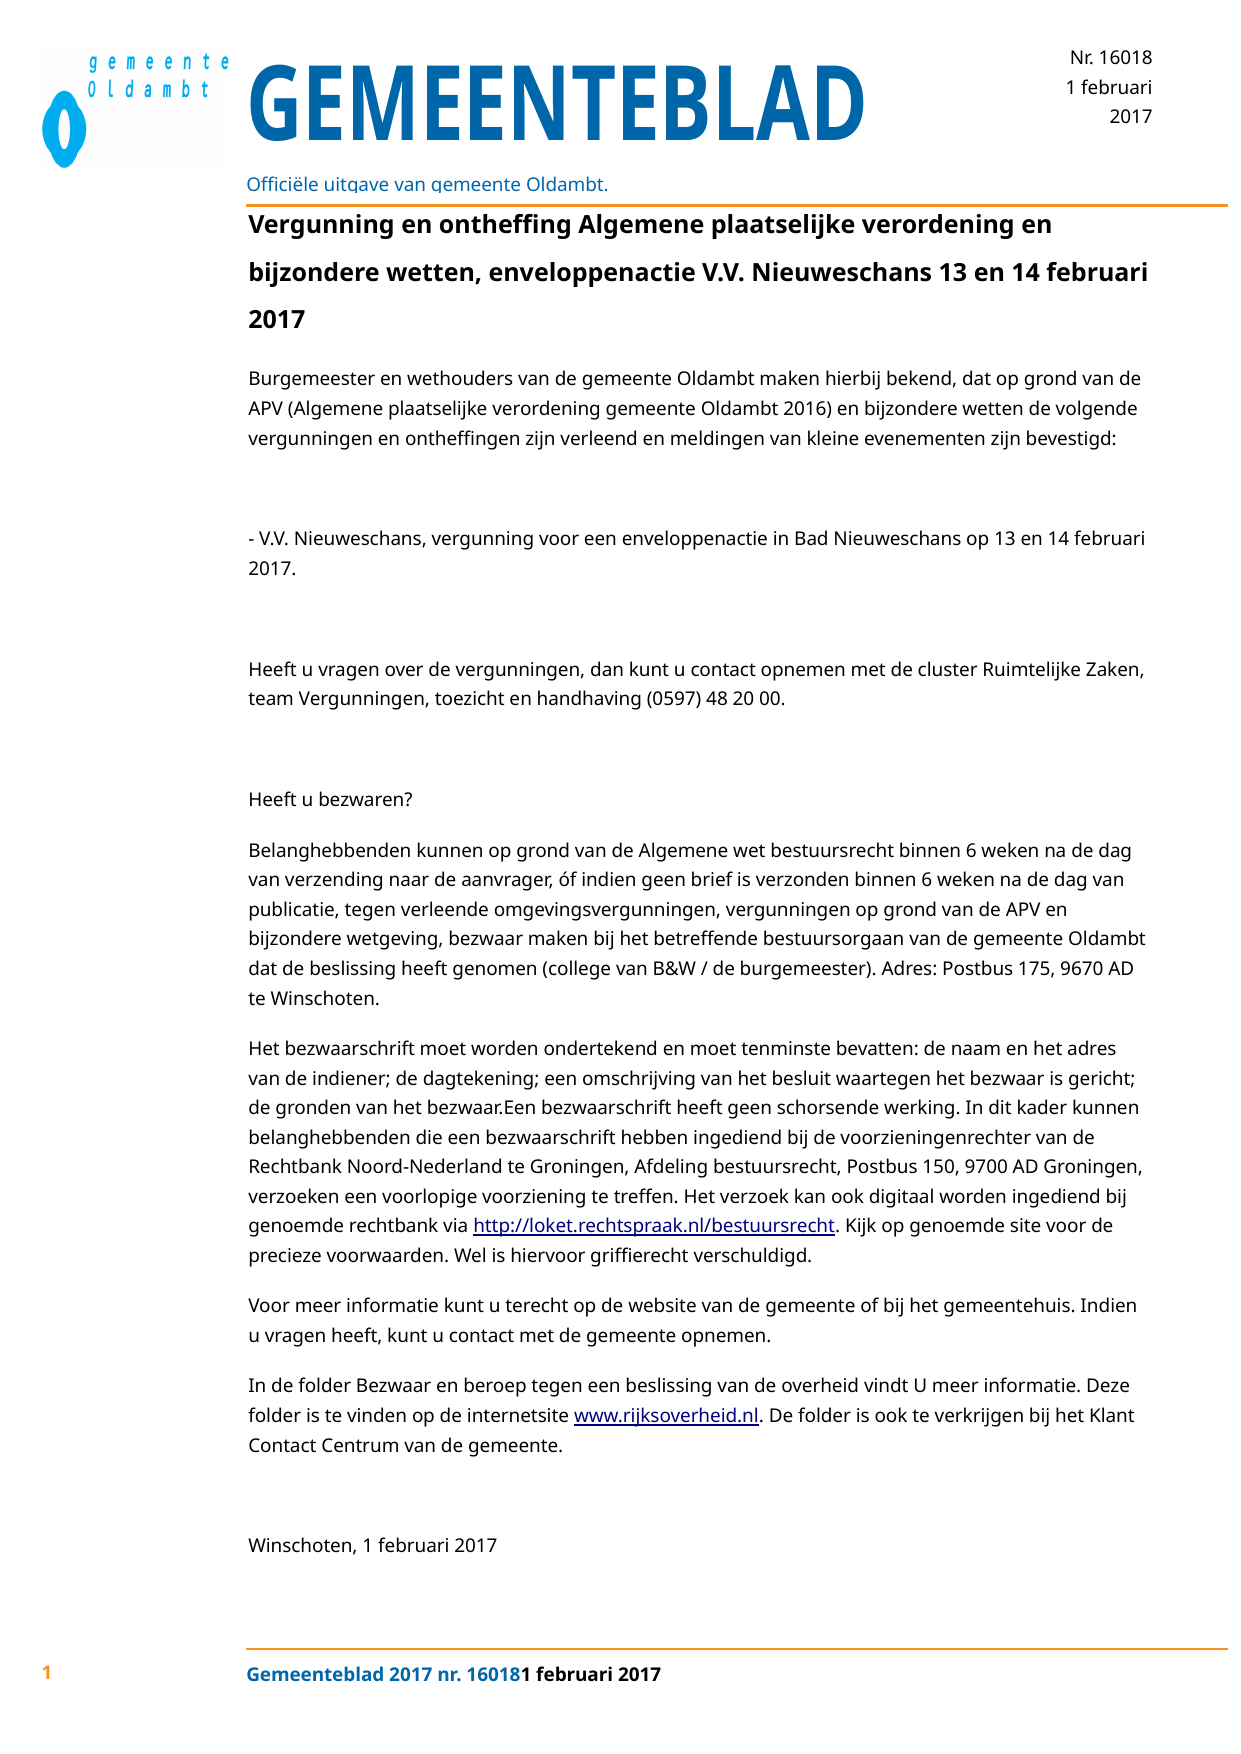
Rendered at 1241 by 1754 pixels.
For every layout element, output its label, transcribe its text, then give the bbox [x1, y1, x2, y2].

text Winschoten, 1 februari 2017 [248, 1533, 1152, 1558]
text Heeft u vragen over de vergunningen, dan kunt u contact opnemen met de cluster Ruimtelijke Zaken, team Vergunningen, toezicht en handhaving (0597) 48 20 00. [248, 656, 1152, 711]
picture [41, 47, 231, 172]
text Heeft u bezwaren? [248, 786, 1152, 812]
text In de folder Bezwaar en beroep tegen een beslissing van de overheid vindt U meer informatie. Deze folder is te vinden op de internetsite www.rijksoverheid.nl. De folder is ook te verkrijgen bij het Klant Contact Centrum van de gemeente. [248, 1373, 1152, 1457]
text Vergunning en ontheffing Algemene plaatselijke verordening en bijzondere wetten, enveloppenactie V.V. Nieuweschans 13 en 14 februari 2017 [248, 207, 1152, 336]
text Het bezwaarschrift moet worden ondertekend en moet tenminste bevatten: de naam en het adres van de indiener; de dagtekening; een omschrijving van het besluit waartegen het bezwaar is gericht; de gronden van het bezwaar.Een bezwaarschrift heeft geen schorsende werking. In dit kader kunnen belanghebbenden die een bezwaarschrift hebben ingediend bij de voorzieningenrechter van de Rechtbank Noord-Nederland te Groningen, Afdeling bestuursrecht, Postbus 150, 9700 AD Groningen, verzoeken een voorlopige voorziening te treffen. Het verzoek kan ook digitaal worden ingediend bij genoemde rechtbank via http://loket.rechtspraak.nl/bestuursrecht. Kijk op genoemde site voor de precieze voorwaarden. Wel is hiervoor griffierecht verschuldigd. [248, 1035, 1152, 1268]
text Voor meer informatie kunt u terecht op de website van de gemeente of bij het gemeentehuis. Indien u vragen heeft, kunt u contact met de gemeente opnemen. [248, 1293, 1152, 1348]
text - V.V. Nieuweschans, vergunning voor een enveloppenactie in Bad Nieuweschans op 13 en 14 februari 2017. [248, 526, 1152, 581]
text Belanghebbenden kunnen op grond van de Algemene wet bestuursrecht binnen 6 weken na de dag van verzending naar de aanvrager, óf indien geen brief is verzonden binnen 6 weken na de dag van publicatie, tegen verleende omgevingsvergunningen, vergunningen op grond van de APV en bijzondere wetgeving, bezwaar maken bij het betreffende bestuursorgaan van de gemeente Oldambt dat de beslissing heeft genomen (college van B&W / de burgemeester). Adres: Postbus 175, 9670 AD te Winschoten. [248, 837, 1152, 1010]
text Burgemeester en wethouders van de gemeente Oldambt maken hierbij bekend, dat op grond van de APV (Algemene plaatselijke verordening gemeente Oldambt 2016) en bijzondere wetten de volgende vergunningen en ontheffingen zijn verleend en meldingen van kleine evenementen zijn bevestigd: [248, 366, 1152, 450]
